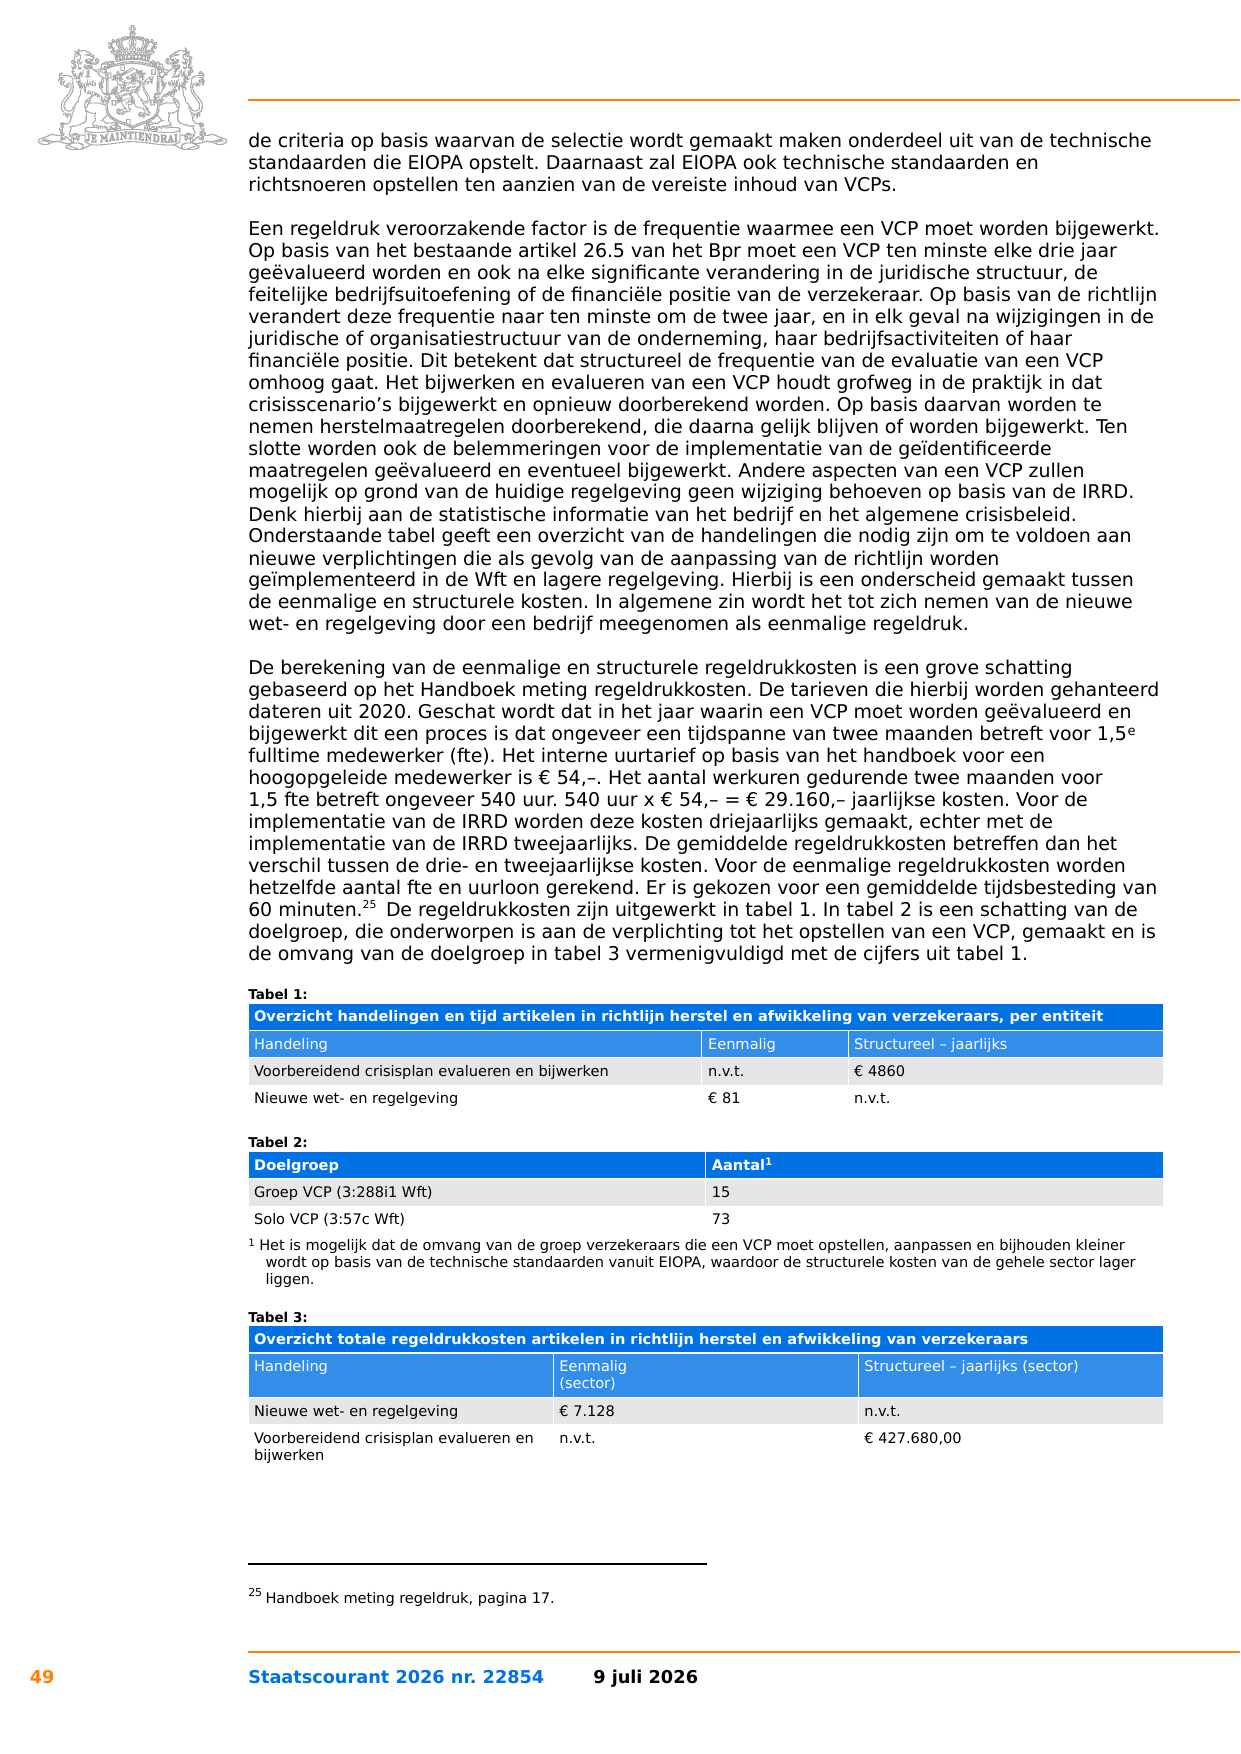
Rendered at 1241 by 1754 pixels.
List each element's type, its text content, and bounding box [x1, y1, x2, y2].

table_cell n.v.t. [554, 1425, 858, 1469]
table_cell 1 Het is mogelijk dat de omvang van de groep verzekeraars die een VCP moet opstellen, aanpassen en bijhouden kleiner wordt op basis van de technische standaarden vanuit EIOPA, waardoor de structurele kosten van de gehele sector lager liggen. [248, 1234, 1163, 1287]
text Handboek meting regeldruk, pagina 17. [248, 1586, 1163, 1608]
table_cell Aantal1 [706, 1152, 1163, 1178]
table_header Tabel 1: [248, 987, 1163, 1002]
table_cell n.v.t. [859, 1398, 1163, 1424]
text de criteria op basis waarvan de selectie wordt gemaakt maken onderdeel uit van de technische standaarden die EIOPA opstelt. Daarnaast zal EIOPA ook technische standaarden en richtsnoeren opstellen ten aanzien van de vereiste inhoud van VCPs. [248, 130, 1163, 196]
text Een regeldruk veroorzakende factor is de frequentie waarmee een VCP moet worden bijgewerkt. Op basis van het bestaande artikel 26.5 van het Bpr moet een VCP ten minste elke drie jaar geëvalueerd worden en ook na elke significante verandering in de juridische structuur, de feitelijke bedrijfsuitoefening of de financiële positie van de verzekeraar. Op basis van de richtlijn verandert deze frequentie naar ten minste om de twee jaar, en in elk geval na wijzigingen in de juridische of organisatiestructuur van de onderneming, haar bedrijfsactiviteiten of haar financiële positie. Dit betekent dat structureel de frequentie van de evaluatie van een VCP omhoog gaat. Het bijwerken en evalueren van een VCP houdt grofweg in de praktijk in dat crisisscenario’s bijgewerkt en opnieuw doorberekend worden. Op basis daarvan worden te nemen herstelmaatregelen doorberekend, die daarna gelijk blijven of worden bijgewerkt. Ten slotte worden ook de belemmeringen voor de implementatie van de geïdentificeerde maatregelen geëvalueerd en eventueel bijgewerkt. Andere aspecten van een VCP zullen mogelijk op grond van de huidige regelgeving geen wijziging behoeven op basis van de IRRD. Denk hierbij aan de statistische informatie van het bedrijf en het algemene crisisbeleid. Onderstaande tabel geeft een overzicht van de handelingen die nodig zijn om te voldoen aan nieuwe verplichtingen die als gevolg van de aanpassing van de richtlijn worden geïmplementeerd in de Wft en lagere regelgeving. Hierbij is een onderscheid gemaakt tussen de eenmalige en structurele kosten. In algemene zin wordt het tot zich nemen van de nieuwe wet- en regelgeving door een bedrijf meegenomen als eenmalige regeldruk. [248, 218, 1163, 635]
table_cell Groep VCP (3:288i1 Wft) [249, 1179, 705, 1206]
table_cell n.v.t. [702, 1058, 848, 1085]
table_header Tabel 2: [248, 1135, 1163, 1151]
table_cell Eenmalig (sector) [554, 1354, 858, 1397]
table_cell Voorbereidend crisisplan evalueren en bijwerken [249, 1425, 553, 1469]
table_cell € 4860 [849, 1058, 1163, 1085]
table_cell Nieuwe wet- en regelgeving [249, 1398, 553, 1424]
text De berekening van de eenmalige en structurele regeldrukkosten is een grove schatting gebaseerd op het Handboek meting regeldrukkosten. De tarieven die hierbij worden gehanteerd dateren uit 2020. Geschat wordt dat in het jaar waarin een VCP moet worden geëvalueerd en bijgewerkt dit een proces is dat ongeveer een tijdspanne van twee maanden betreft voor 1,5e fulltime medewerker (fte). Het interne uurtarief op basis van het handboek voor een hoogopgeleide medewerker is € 54,–. Het aantal werkuren gedurende twee maanden voor 1,5 fte betreft ongeveer 540 uur. 540 uur x € 54,– = € 29.160,– jaarlijkse kosten. Voor de implementatie van de IRRD worden deze kosten driejaarlijks gemaakt, echter met de implementatie van de IRRD tweejaarlijks. De gemiddelde regeldrukkosten betreffen dan het verschil tussen de drie- en tweejaarlijkse kosten. Voor de eenmalige regeldrukkosten worden hetzelfde aantal fte en uurloon gerekend. Er is gekozen voor een gemiddelde tijdsbesteding van 60 minuten. De regeldrukkosten zijn uitgewerkt in tabel 1. In tabel 2 is een schatting van de doelgroep, die onderworpen is aan de verplichting tot het opstellen van een VCP, gemaakt en is de omvang van de doelgroep in tabel 3 vermenigvuldigd met de cijfers uit tabel 1. [248, 657, 1163, 965]
table_cell Structureel – jaarlijks (sector) [859, 1354, 1163, 1397]
table_header Tabel 3: [248, 1309, 1163, 1325]
table_cell Doelgroep [249, 1152, 705, 1178]
table_cell € 7.128 [554, 1398, 858, 1424]
table_cell Overzicht handelingen en tijd artikelen in richtlijn herstel en afwikkeling van verzekeraars, per entiteit [249, 1004, 1163, 1030]
table_cell 73 [706, 1207, 1163, 1233]
table_cell Eenmalig [702, 1031, 848, 1057]
table_cell Voorbereidend crisisplan evalueren en bijwerken [249, 1058, 701, 1085]
table_cell Handeling [249, 1354, 553, 1397]
picture [38, 25, 227, 150]
table_cell Handeling [249, 1031, 701, 1057]
table_cell Solo VCP (3:57c Wft) [249, 1207, 705, 1233]
table_cell n.v.t. [849, 1086, 1163, 1112]
table_cell Structureel – jaarlijks [849, 1031, 1163, 1057]
table_cell 15 [706, 1179, 1163, 1206]
table_cell Overzicht totale regeldrukkosten artikelen in richtlijn herstel en afwikkeling van verzekeraars [249, 1326, 1163, 1352]
table_cell € 81 [702, 1086, 848, 1112]
table_cell € 427.680,00 [859, 1425, 1163, 1469]
table_cell Nieuwe wet- en regelgeving [249, 1086, 701, 1112]
